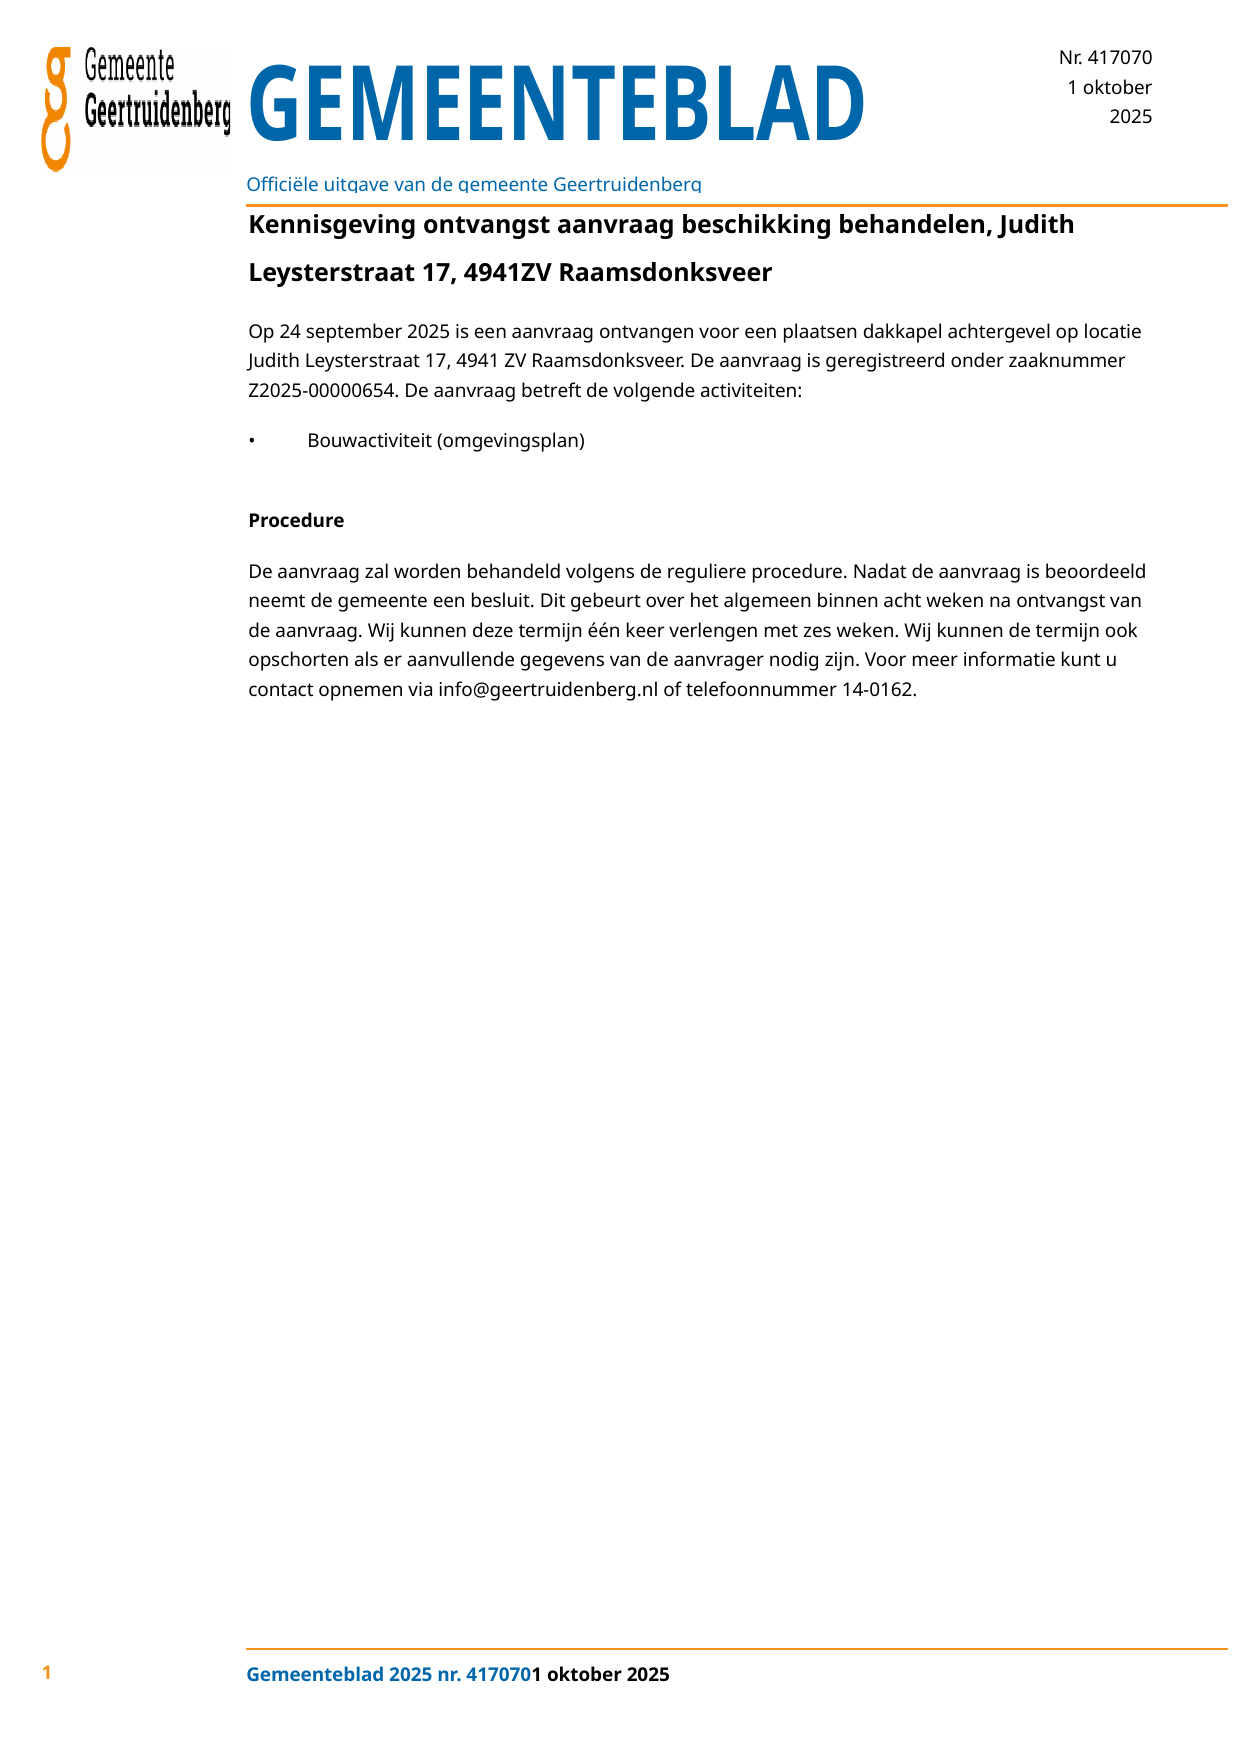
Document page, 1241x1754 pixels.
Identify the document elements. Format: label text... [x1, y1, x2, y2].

list Bouwactiviteit (omgevingsplan) [248, 427, 1152, 453]
picture [41, 47, 231, 172]
text Procedure [248, 507, 1152, 533]
text Op 24 september 2025 is een aanvraag ontvangen voor een plaatsen dakkapel achtergevel op locatie Judith Leysterstraat 17, 4941 ZV Raamsdonksveer. De aanvraag is geregistreerd onder zaaknummer Z2025-00000654. De aanvraag betreft de volgende activiteiten: [248, 318, 1152, 403]
text De aanvraag zal worden behandeld volgens de reguliere procedure. Nadat de aanvraag is beoordeeld neemt de gemeente een besluit. Dit gebeurt over het algemeen binnen acht weken na ontvangst van de aanvraag. Wij kunnen deze termijn één keer verlengen met zes weken. Wij kunnen de termijn ook opschorten als er aanvullende gegevens van de aanvrager nodig zijn. Voor meer informatie kunt u contact opnemen via info@geertruidenberg.nl of telefoonnummer 14-0162. [248, 558, 1152, 702]
text Kennisgeving ontvangst aanvraag beschikking behandelen, Judith Leysterstraat 17, 4941ZV Raamsdonksveer [248, 207, 1152, 288]
